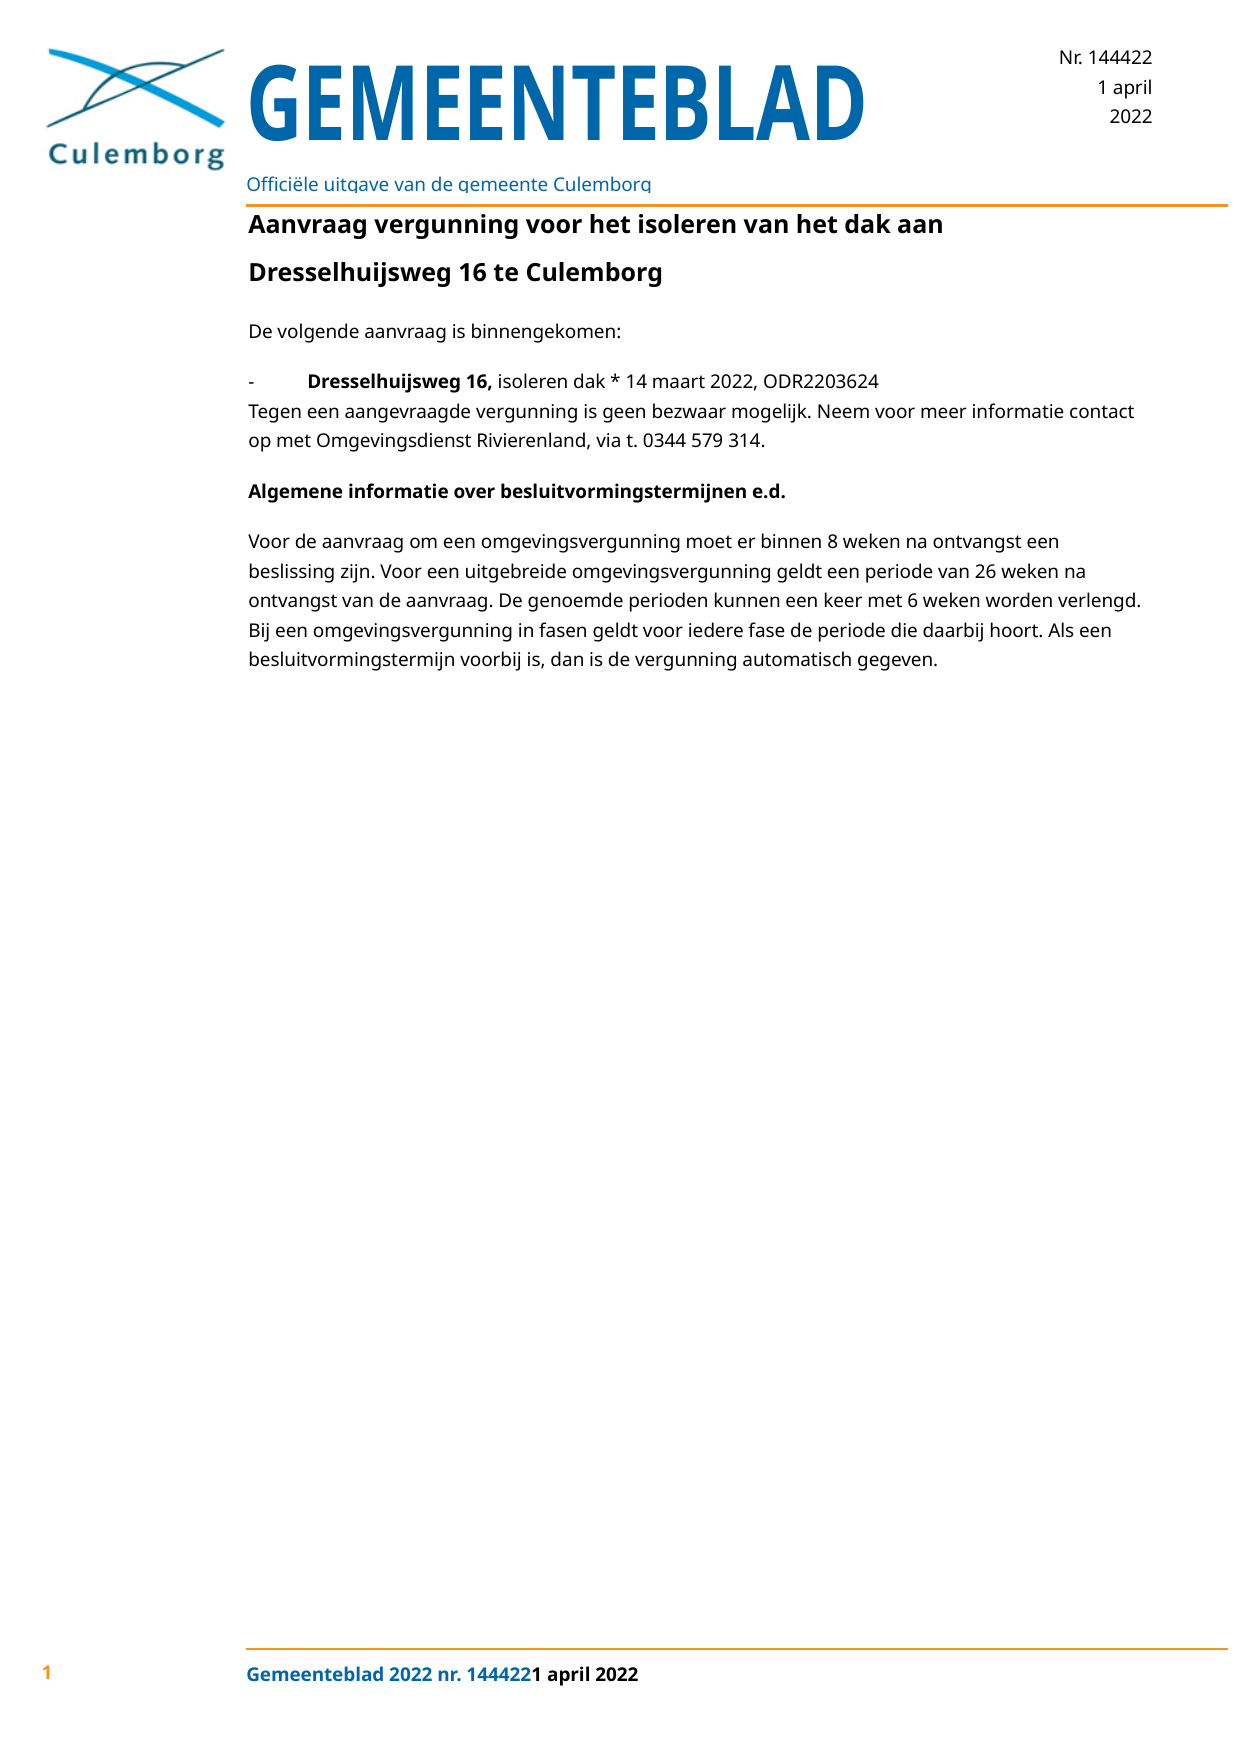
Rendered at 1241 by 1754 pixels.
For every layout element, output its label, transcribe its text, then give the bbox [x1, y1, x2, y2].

picture [41, 47, 231, 172]
text Algemene informatie over besluitvormingstermijnen e.d. [248, 478, 1152, 504]
text De volgende aanvraag is binnengekomen: [248, 318, 1152, 344]
text Voor de aanvraag om een omgevingsvergunning moet er binnen 8 weken na ontvangst een beslissing zijn. Voor een uitgebreide omgevingsvergunning geldt een periode van 26 weken na ontvangst van de aanvraag. De genoemde perioden kunnen een keer met 6 weken worden verlengd. Bij een omgevingsvergunning in fasen geldt voor iedere fase de periode die daarbij hoort. Als een besluitvormingstermijn voorbij is, dan is de vergunning automatisch gegeven. [248, 528, 1152, 672]
text Aanvraag vergunning voor het isoleren van het dak aan Dresselhuijsweg 16 te Culemborg [248, 207, 1152, 288]
text Tegen een aangevraagde vergunning is geen bezwaar mogelijk. Neem voor meer informatie contact op met Omgevingsdienst Rivierenland, via t. 0344 579 314. [248, 398, 1152, 453]
list Dresselhuijsweg 16, isoleren dak * 14 maart 2022, ODR2203624 [248, 368, 1152, 394]
